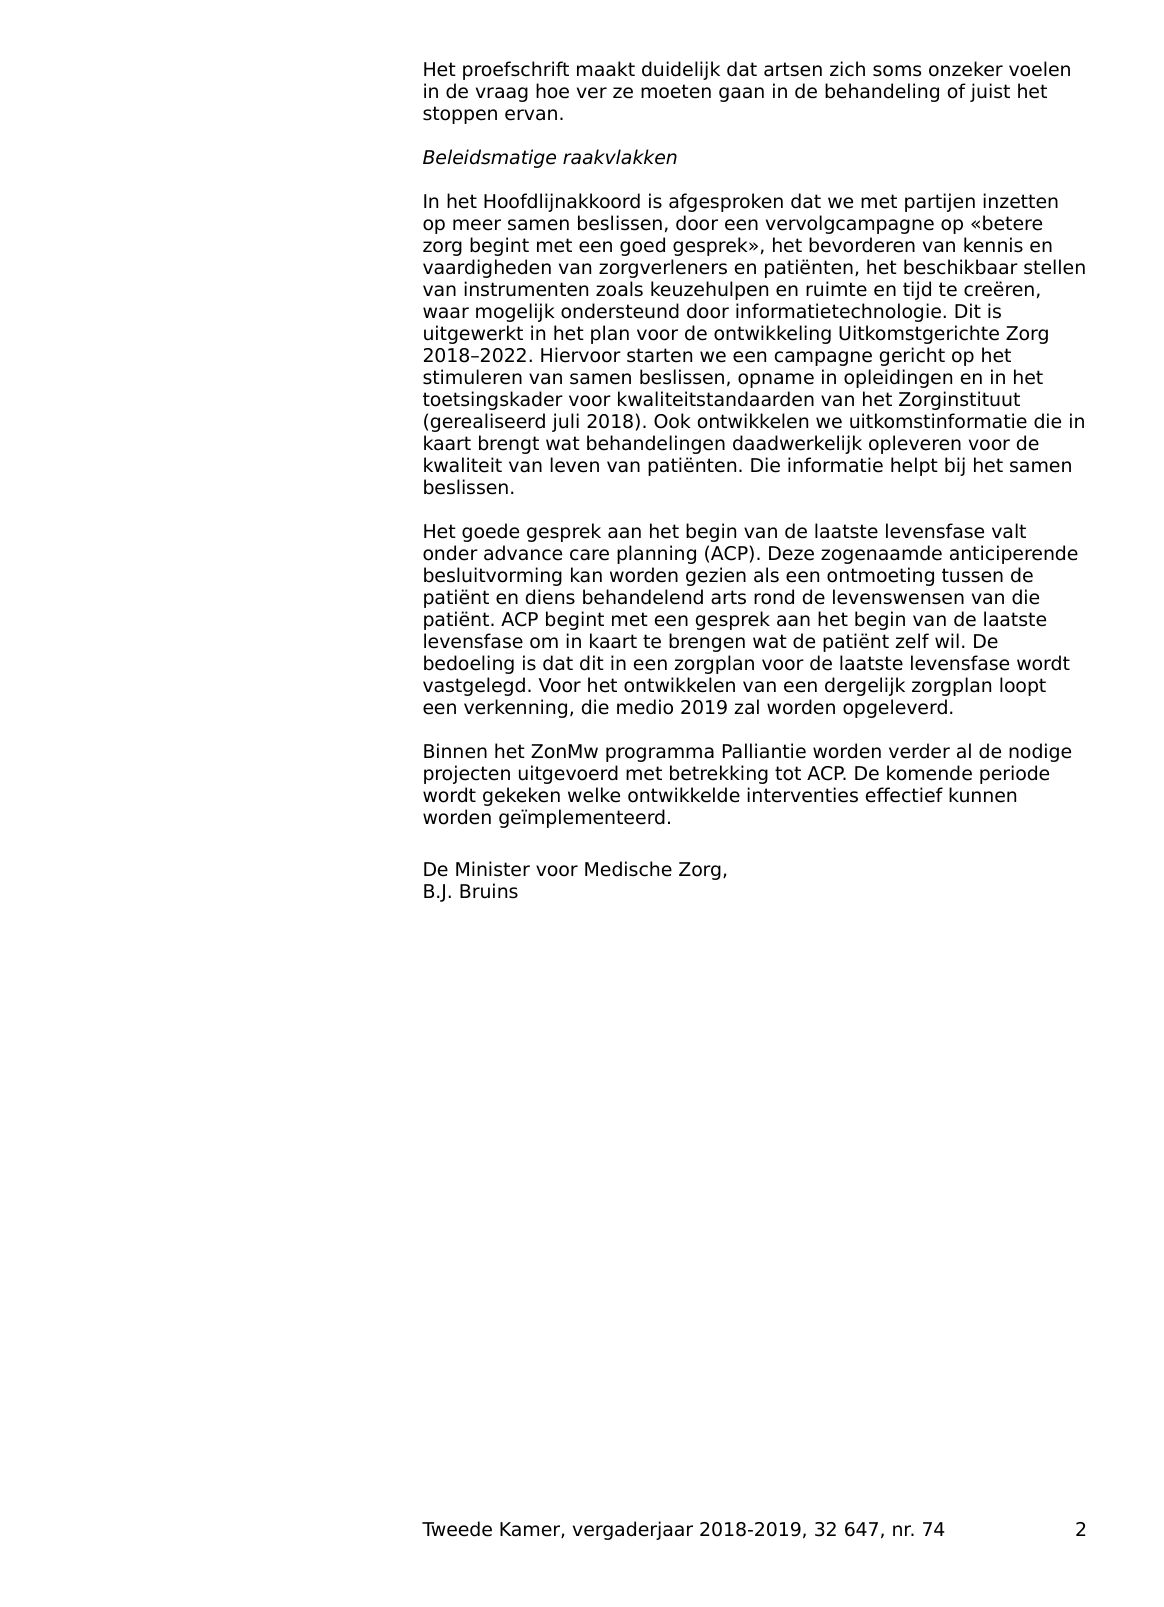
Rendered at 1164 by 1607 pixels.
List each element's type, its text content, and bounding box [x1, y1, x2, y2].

subtitle Beleidsmatige raakvlakken [422, 147, 1087, 169]
text Binnen het ZonMw programma Palliantie worden verder al de nodige projecten uitgevoerd met betrekking tot ACP. De komende periode wordt gekeken welke ontwikkelde interventies effectief kunnen worden geïmplementeerd. [422, 741, 1087, 829]
text Het proefschrift maakt duidelijk dat artsen zich soms onzeker voelen in de vraag hoe ver ze moeten gaan in de behandeling of juist het stoppen ervan. [422, 59, 1087, 125]
text In het Hoofdlijnakkoord is afgesproken dat we met partijen inzetten op meer samen beslissen, door een vervolgcampagne op «betere zorg begint met een goed gesprek», het bevorderen van kennis en vaardigheden van zorgverleners en patiënten, het beschikbaar stellen van instrumenten zoals keuzehulpen en ruimte en tijd te creëren, waar mogelijk ondersteund door informatietechnologie. Dit is uitgewerkt in het plan voor de ontwikkeling Uitkomstgerichte Zorg 2018–2022. Hiervoor starten we een campagne gericht op het stimuleren van samen beslissen, opname in opleidingen en in het toetsingskader voor kwaliteitstandaarden van het Zorginstituut (gerealiseerd juli 2018). Ook ontwikkelen we uitkomstinformatie die in kaart brengt wat behandelingen daadwerkelijk opleveren voor de kwaliteit van leven van patiënten. Die informatie helpt bij het samen beslissen. [422, 191, 1087, 499]
text De Minister voor Medische Zorg, B.J. Bruins [422, 859, 1087, 903]
text Het goede gesprek aan het begin van de laatste levensfase valt onder advance care planning (ACP). Deze zogenaamde anticiperende besluitvorming kan worden gezien als een ontmoeting tussen de patiënt en diens behandelend arts rond de levenswensen van die patiënt. ACP begint met een gesprek aan het begin van de laatste levensfase om in kaart te brengen wat de patiënt zelf wil. De bedoeling is dat dit in een zorgplan voor de laatste levensfase wordt vastgelegd. Voor het ontwikkelen van een dergelijk zorgplan loopt een verkenning, die medio 2019 zal worden opgeleverd. [422, 521, 1087, 719]
